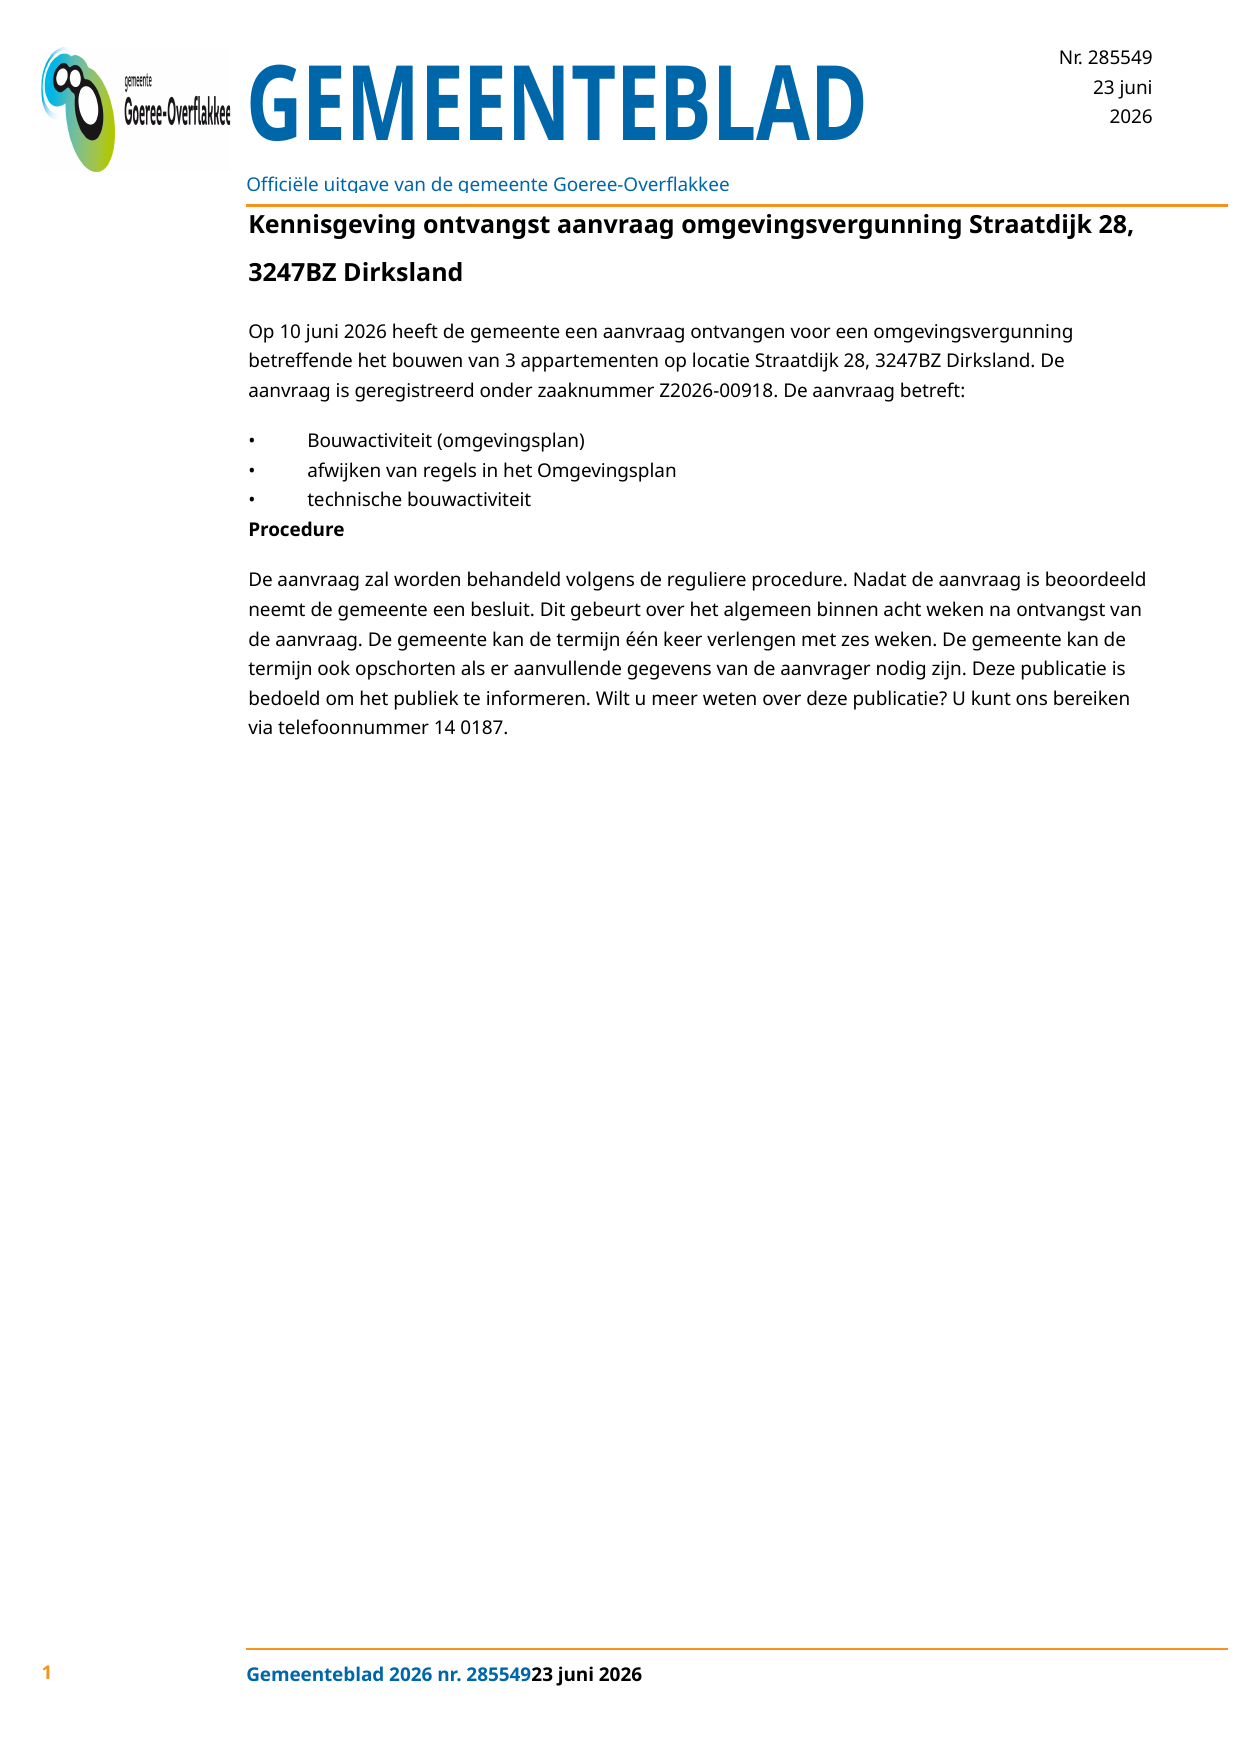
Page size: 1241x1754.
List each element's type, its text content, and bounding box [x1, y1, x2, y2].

list afwijken van regels in het Omgevingsplan [248, 457, 1152, 483]
list Bouwactiviteit (omgevingsplan) [248, 427, 1152, 453]
text Kennisgeving ontvangst aanvraag omgevingsvergunning Straatdijk 28, 3247BZ Dirksland [248, 207, 1152, 288]
text De aanvraag zal worden behandeld volgens de reguliere procedure. Nadat de aanvraag is beoordeeld neemt de gemeente een besluit. Dit gebeurt over het algemeen binnen acht weken na ontvangst van de aanvraag. De gemeente kan de termijn één keer verlengen met zes weken. De gemeente kan de termijn ook opschorten als er aanvullende gegevens van de aanvrager nodig zijn. Deze publicatie is bedoeld om het publiek te informeren. Wilt u meer weten over deze publicatie? U kunt ons bereiken via telefoonnummer 14 0187. [248, 567, 1152, 740]
text Procedure [248, 516, 1152, 542]
text Op 10 juni 2026 heeft de gemeente een aanvraag ontvangen voor een omgevingsvergunning betreffende het bouwen van 3 appartementen op locatie Straatdijk 28, 3247BZ Dirksland. De aanvraag is geregistreerd onder zaaknummer Z2026-00918. De aanvraag betreft: [248, 318, 1152, 403]
list technische bouwactiviteit [248, 487, 1152, 512]
picture [41, 47, 231, 172]
